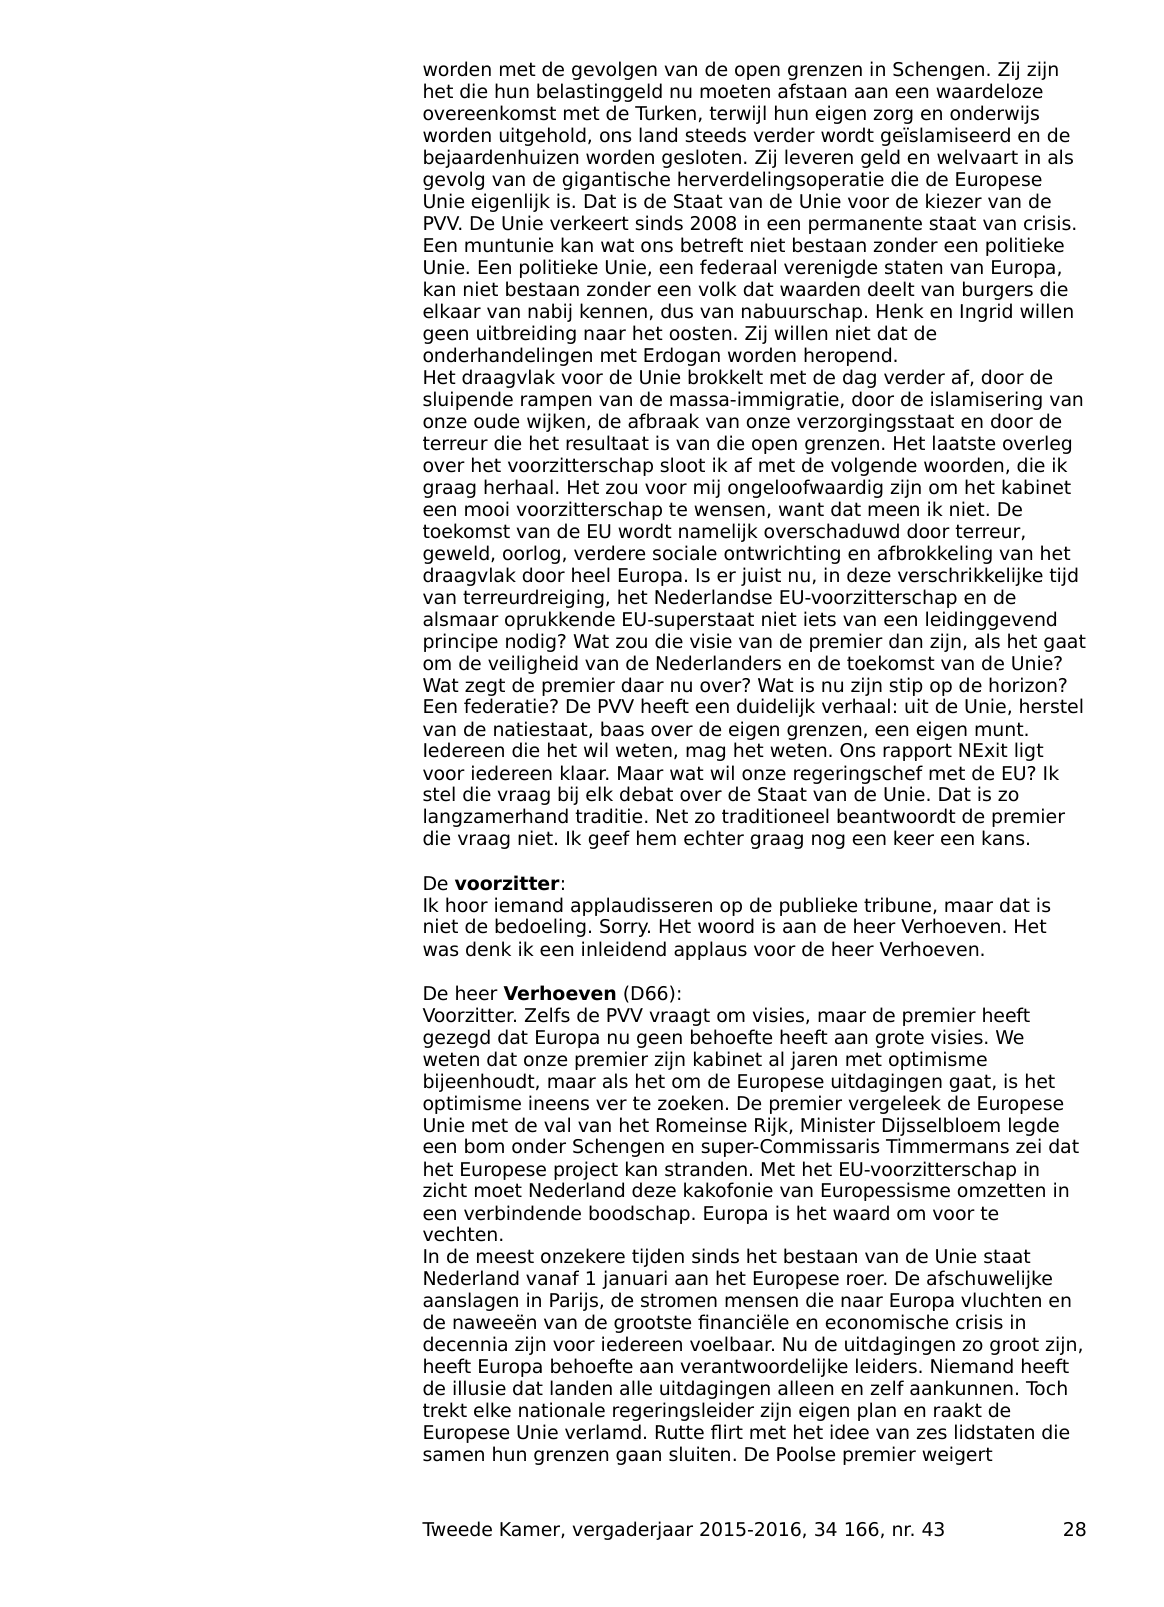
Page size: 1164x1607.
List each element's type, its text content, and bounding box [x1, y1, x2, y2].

text worden met de gevolgen van de open grenzen in Schengen. Zij zijn het die hun belastinggeld nu moeten afstaan aan een waardeloze overeenkomst met de Turken, terwijl hun eigen zorg en onderwijs worden uitgehold, ons land steeds verder wordt geïslamiseerd en de bejaardenhuizen worden gesloten. Zij leveren geld en welvaart in als gevolg van de gigantische herverdelingsoperatie die de Europese Unie eigenlijk is. Dat is de Staat van de Unie voor de kiezer van de PVV. De Unie verkeert sinds 2008 in een permanente staat van crisis. Een muntunie kan wat ons betreft niet bestaan zonder een politieke Unie. Een politieke Unie, een federaal verenigde staten van Europa, kan niet bestaan zonder een volk dat waarden deelt van burgers die elkaar van nabij kennen, dus van nabuurschap. Henk en Ingrid willen geen uitbreiding naar het oosten. Zij willen niet dat de onderhandelingen met Erdogan worden heropend. [422, 59, 1087, 367]
text Ik hoor iemand applaudisseren op de publieke tribune, maar dat is niet de bedoeling. Sorry. Het woord is aan de heer Verhoeven. Het was denk ik een inleidend applaus voor de heer Verhoeven. [422, 894, 1087, 960]
text In de meest onzekere tijden sinds het bestaan van de Unie staat Nederland vanaf 1 januari aan het Europese roer. De afschuwelijke aanslagen in Parijs, de stromen mensen die naar Europa vluchten en de naweeën van de grootste financiële en economische crisis in decennia zijn voor iedereen voelbaar. Nu de uitdagingen zo groot zijn, heeft Europa behoefte aan verantwoordelijke leiders. Niemand heeft de illusie dat landen alle uitdagingen alleen en zelf aankunnen. Toch trekt elke nationale regeringsleider zijn eigen plan en raakt de Europese Unie verlamd. Rutte flirt met het idee van zes lidstaten die samen hun grenzen gaan sluiten. De Poolse premier weigert [422, 1246, 1087, 1466]
text Voorzitter. Zelfs de PVV vraagt om visies, maar de premier heeft gezegd dat Europa nu geen behoefte heeft aan grote visies. We weten dat onze premier zijn kabinet al jaren met optimisme bijeenhoudt, maar als het om de Europese uitdagingen gaat, is het optimisme ineens ver te zoeken. De premier vergeleek de Europese Unie met de val van het Romeinse Rijk, Minister Dijsselbloem legde een bom onder Schengen en super-Commissaris Timmermans zei dat het Europese project kan stranden. Met het EU-voorzitterschap in zicht moet Nederland deze kakofonie van Europessisme omzetten in een verbindende boodschap. Europa is het waard om voor te vechten. [422, 1004, 1087, 1246]
text De heer Verhoeven (D66): [422, 983, 1087, 1004]
text Het draagvlak voor de Unie brokkelt met de dag verder af, door de sluipende rampen van de massa-immigratie, door de islamisering van onze oude wijken, de afbraak van onze verzorgingsstaat en door de terreur die het resultaat is van die open grenzen. Het laatste overleg over het voorzitterschap sloot ik af met de volgende woorden, die ik graag herhaal. Het zou voor mij ongeloofwaardig zijn om het kabinet een mooi voorzitterschap te wensen, want dat meen ik niet. De toekomst van de EU wordt namelijk overschaduwd door terreur, geweld, oorlog, verdere sociale ontwrichting en afbrokkeling van het draagvlak door heel Europa. Is er juist nu, in deze verschrikkelijke tijd van terreurdreiging, het Nederlandse EU-voorzitterschap en de alsmaar oprukkende EU-superstaat niet iets van een leidinggevend principe nodig? Wat zou die visie van de premier dan zijn, als het gaat om de veiligheid van de Nederlanders en de toekomst van de Unie? Wat zegt de premier daar nu over? Wat is nu zijn stip op de horizon? Een federatie? De PVV heeft een duidelijk verhaal: uit de Unie, herstel van de natiestaat, baas over de eigen grenzen, een eigen munt. Iedereen die het wil weten, mag het weten. Ons rapport NExit ligt voor iedereen klaar. Maar wat wil onze regeringschef met de EU? Ik stel die vraag bij elk debat over de Staat van de Unie. Dat is zo langzamerhand traditie. Net zo traditioneel beantwoordt de premier die vraag niet. Ik geef hem echter graag nog een keer een kans. [422, 367, 1087, 850]
text De voorzitter: [422, 872, 1087, 894]
